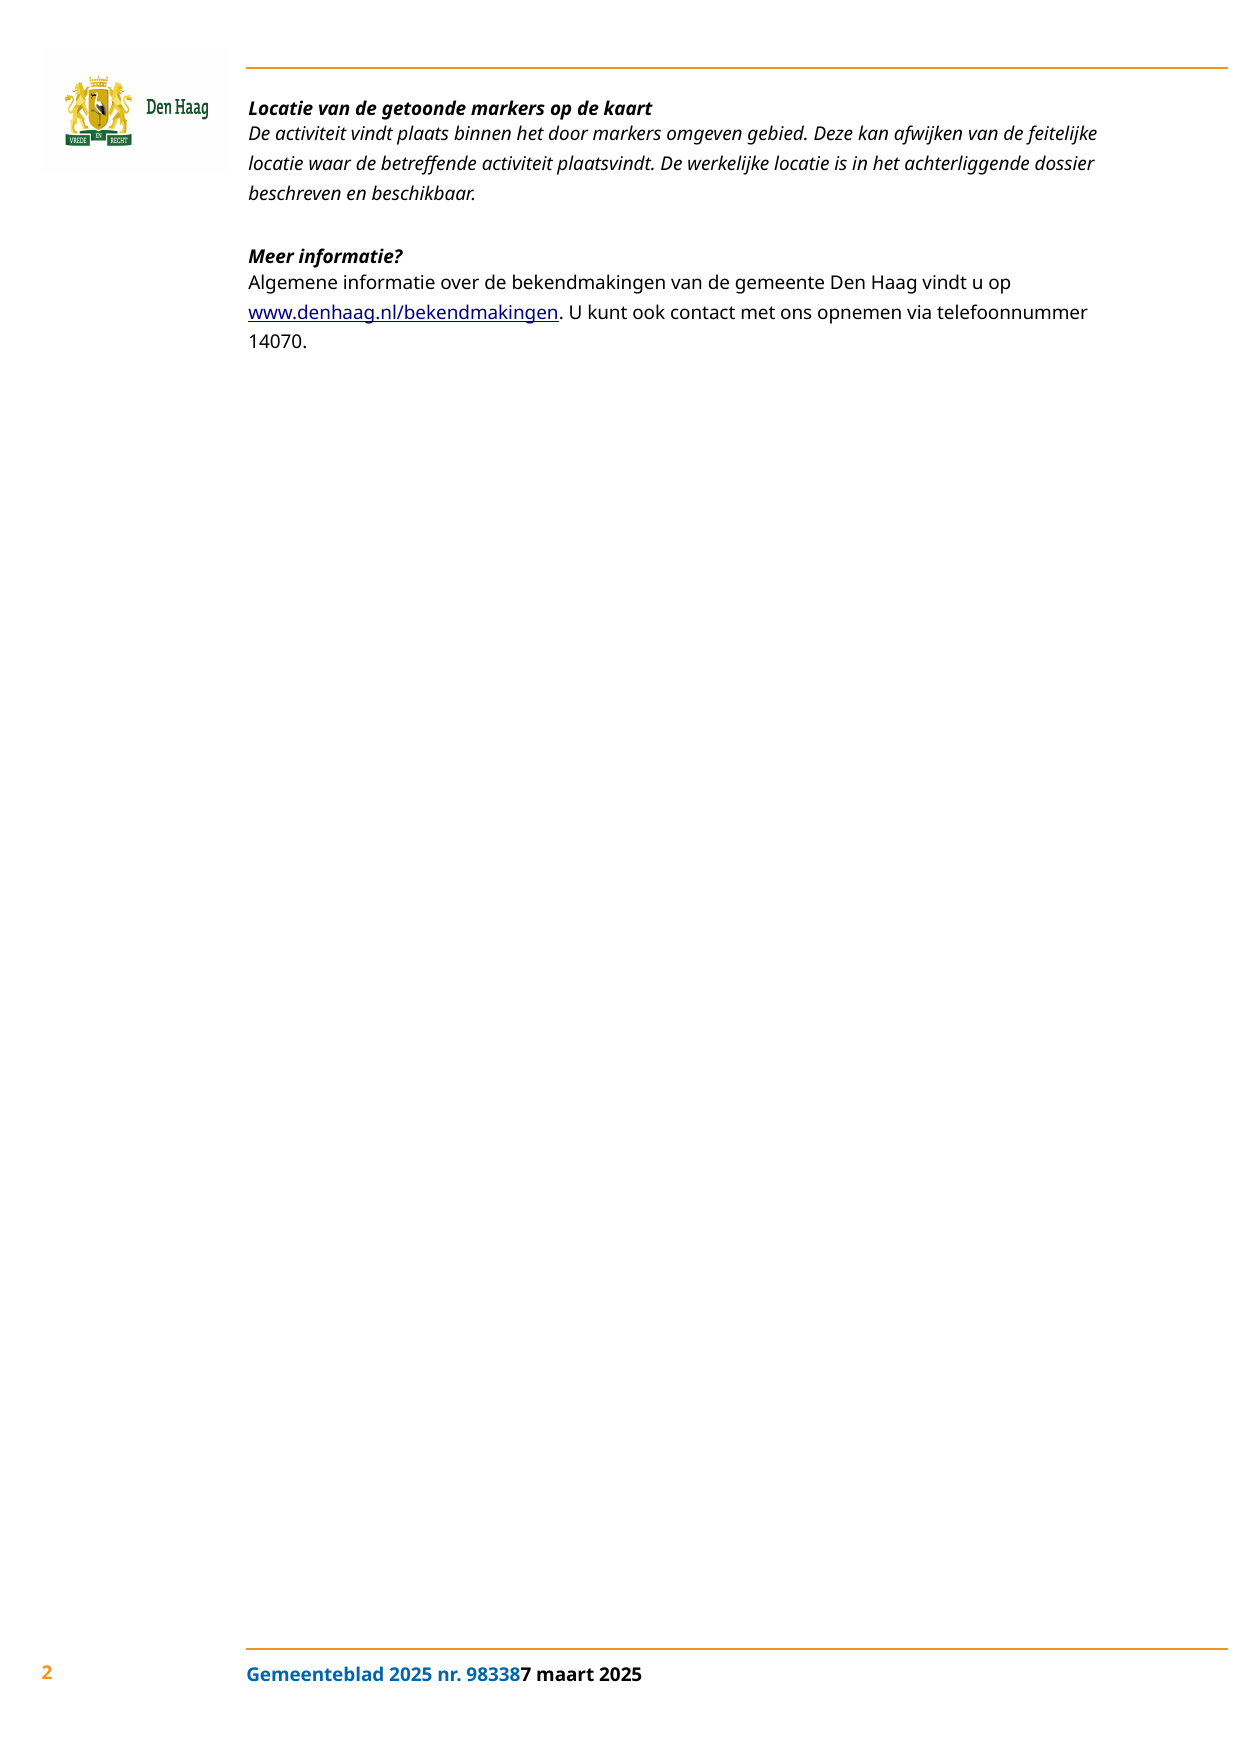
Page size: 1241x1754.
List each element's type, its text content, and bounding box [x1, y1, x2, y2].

text De activiteit vindt plaats binnen het door markers omgeven gebied. Deze kan afwijken van de feitelijke locatie waar de betreffende activiteit plaatsvindt. De werkelijke locatie is in het achterliggende dossier beschreven en beschikbaar. [248, 121, 1152, 205]
picture [41, 47, 231, 172]
text Algemene informatie over de bekendmakingen van de gemeente Den Haag vindt u op www.denhaag.nl/bekendmakingen. U kunt ook contact met ons opnemen via telefoonnummer 14070. [248, 269, 1152, 354]
text Locatie van de getoonde markers op de kaart [248, 95, 1152, 121]
text Meer informatie? [248, 244, 1152, 269]
